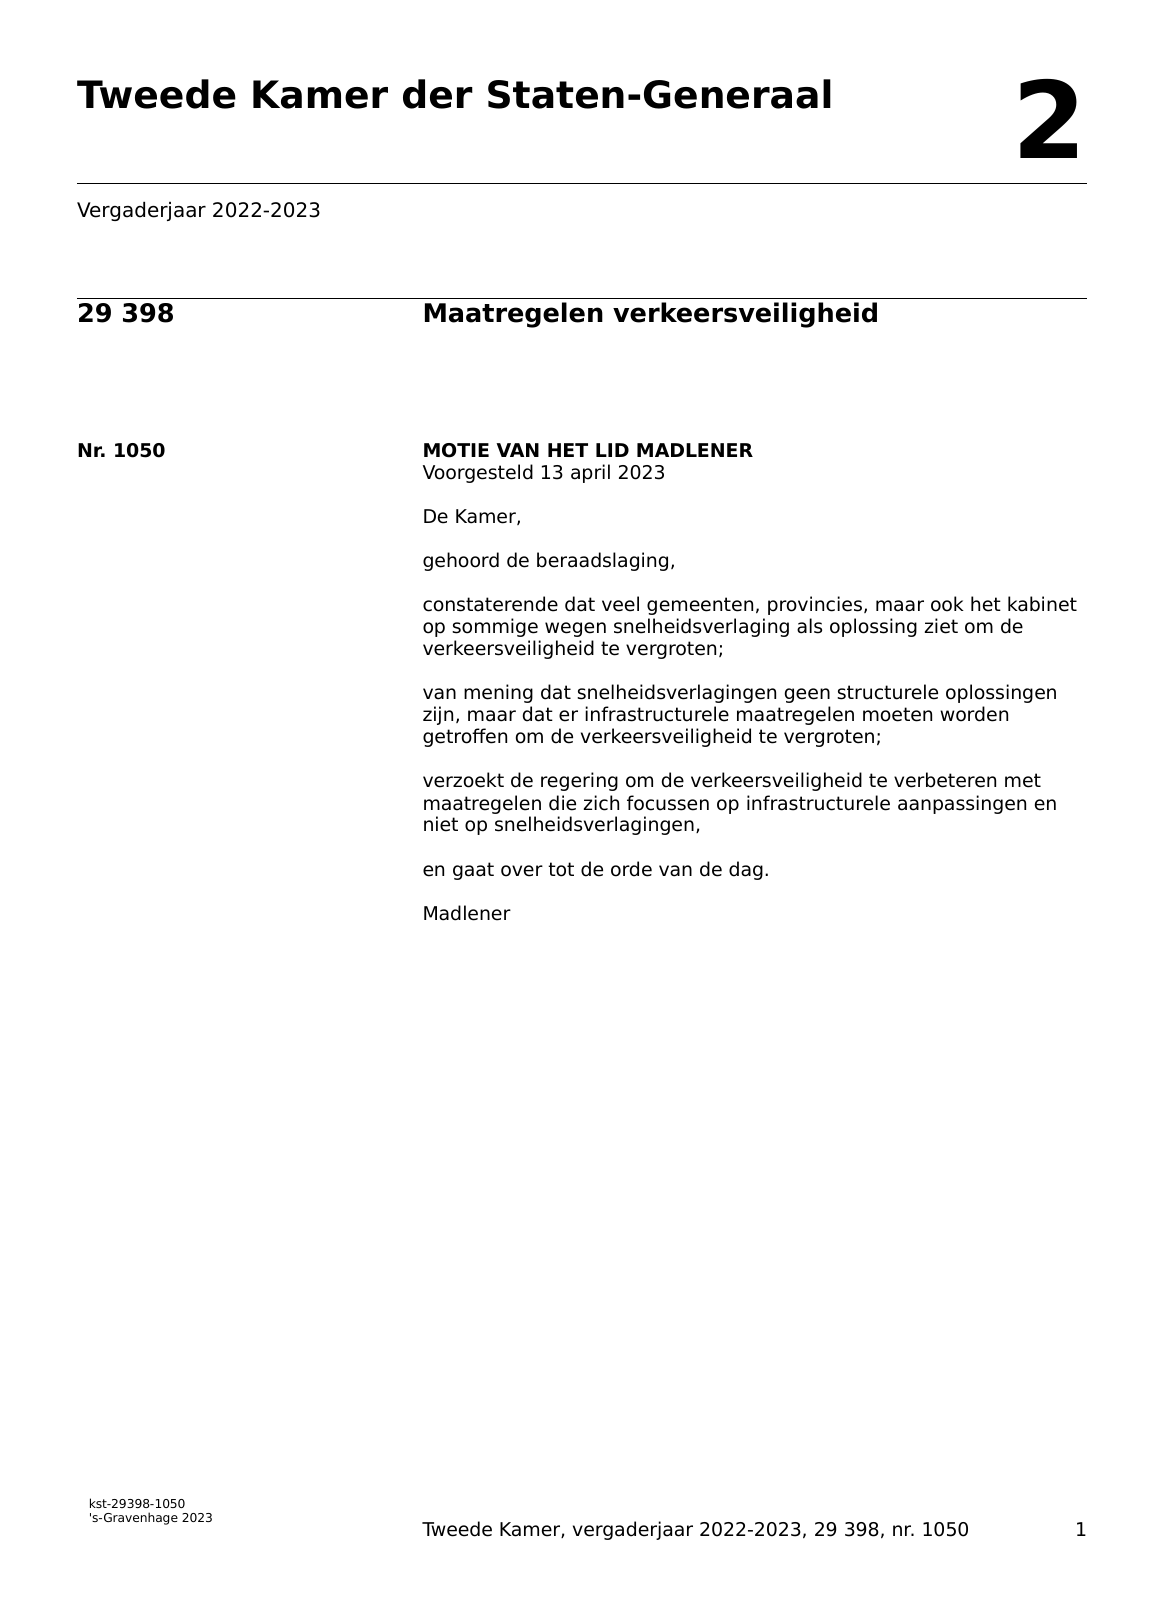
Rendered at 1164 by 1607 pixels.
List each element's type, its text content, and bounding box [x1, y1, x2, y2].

table_header Tweede Kamer der Staten-Generaal [77, 59, 886, 183]
text van mening dat snelheidsverlagingen geen structurele oplossingen zijn, maar dat er infrastructurele maatregelen moeten worden getroffen om de verkeersveiligheid te vergroten; [422, 682, 1087, 748]
text en gaat over tot de orde van de dag. [422, 858, 1087, 881]
table_header 2 [886, 59, 1087, 183]
table_cell Vergaderjaar 2022-2023 [77, 184, 1087, 298]
text constaterende dat veel gemeenten, provincies, maar ook het kabinet op sommige wegen snelheidsverlaging als oplossing ziet om de verkeersveiligheid te vergroten; [422, 594, 1087, 660]
subtitle Nr. 1050 MOTIE VAN HET LID MADLENER [77, 440, 1087, 462]
text Voorgesteld 13 april 2023 [422, 462, 1087, 484]
text verzoekt de regering om de verkeersveiligheid te verbeteren met maatregelen die zich focussen op infrastructurele aanpassingen en niet op snelheidsverlagingen, [422, 770, 1087, 836]
text De Kamer, [422, 506, 1087, 528]
subtitle 29 398 Maatregelen verkeersveiligheid [77, 299, 1087, 329]
text 's-Gravenhage 2023 [88, 1511, 323, 1525]
text kst-29398-1050 [88, 1497, 323, 1511]
text Madlener [422, 903, 1087, 925]
text gehoord de beraadslaging, [422, 550, 1087, 572]
